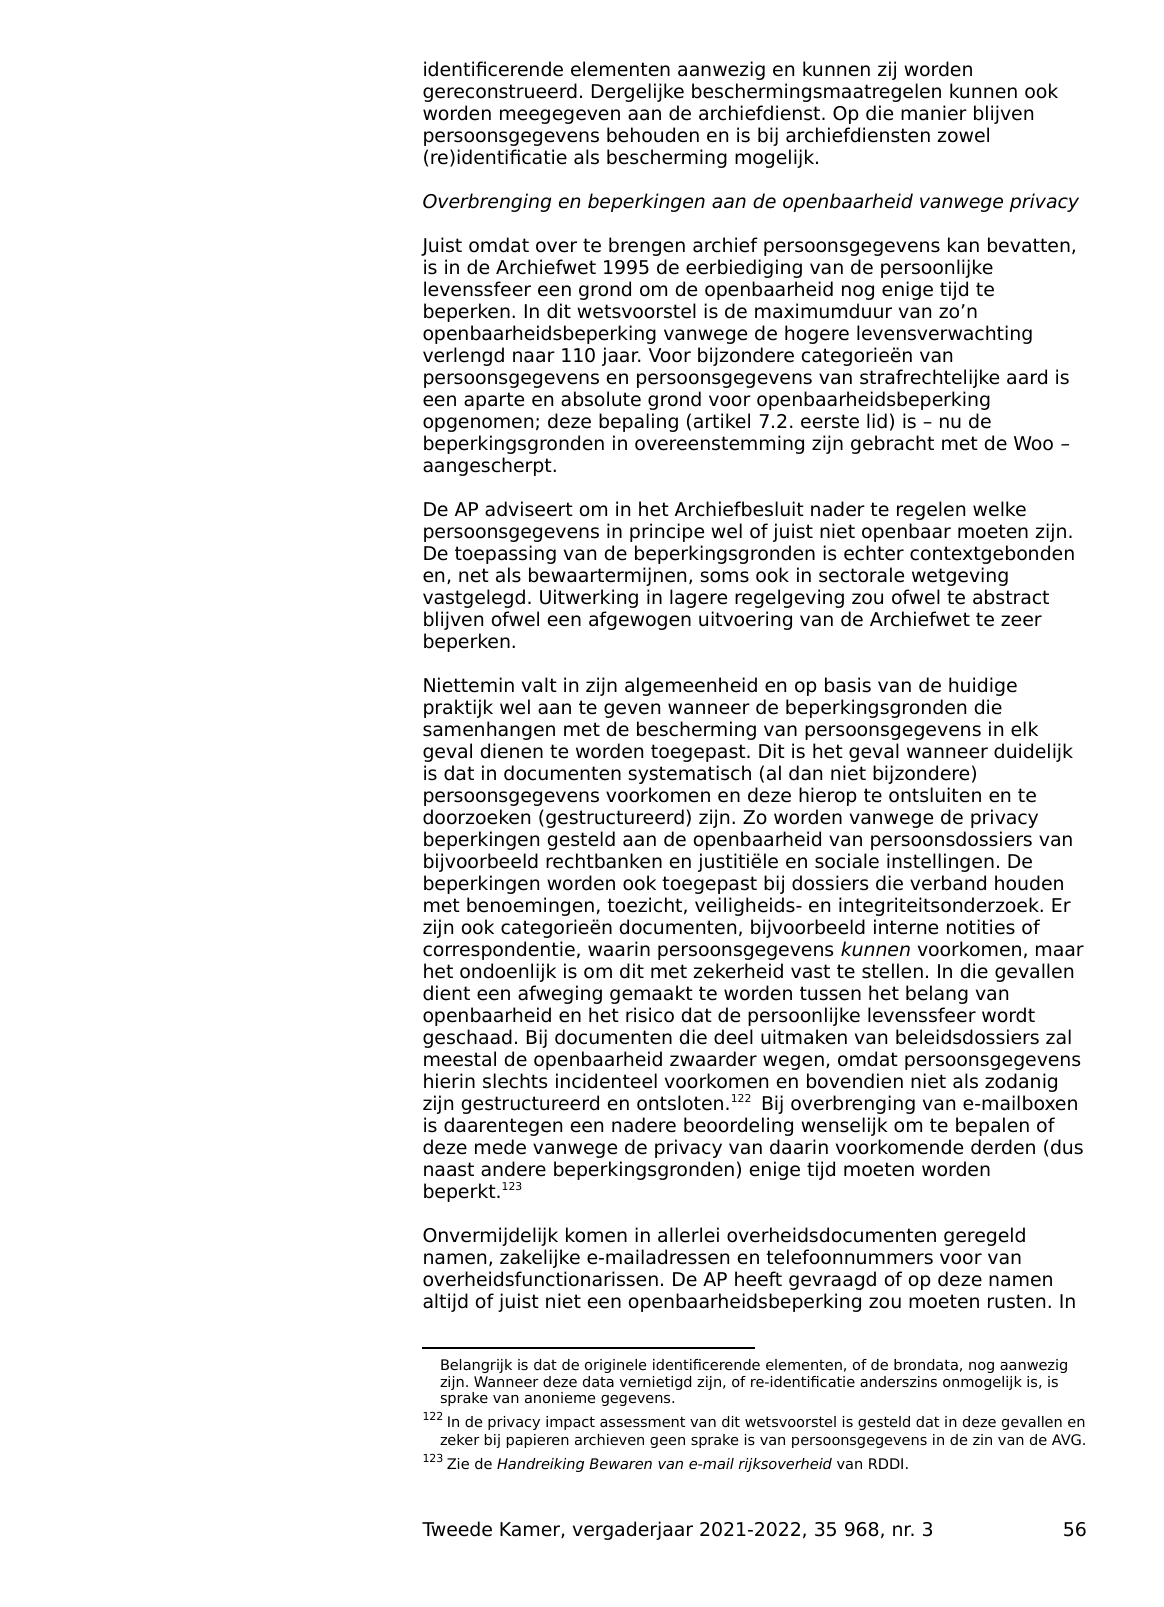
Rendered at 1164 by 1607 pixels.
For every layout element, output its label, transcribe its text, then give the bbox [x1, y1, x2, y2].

text De AP adviseert om in het Archiefbesluit nader te regelen welke persoonsgegevens in principe wel of juist niet openbaar moeten zijn. De toepassing van de beperkingsgronden is echter contextgebonden en, net als bewaartermijnen, soms ook in sectorale wetgeving vastgelegd. Uitwerking in lagere regelgeving zou ofwel te abstract blijven ofwel een afgewogen uitvoering van de Archiefwet te zeer beperken. [422, 499, 1087, 653]
text In de privacy impact assessment van dit wetsvoorstel is gesteld dat in deze gevallen en zeker bij papieren archieven geen sprake is van persoonsgegevens in de zin van de AVG. [422, 1410, 1087, 1449]
text Juist omdat over te brengen archief persoonsgegevens kan bevatten, is in de Archiefwet 1995 de eerbiediging van de persoonlijke levenssfeer een grond om de openbaarheid nog enige tijd te beperken. In dit wetsvoorstel is de maximumduur van zo’n openbaarheidsbeperking vanwege de hogere levensverwachting verlengd naar 110 jaar. Voor bijzondere categorieën van persoonsgegevens en persoonsgegevens van strafrechtelijke aard is een aparte en absolute grond voor openbaarheidsbeperking opgenomen; deze bepaling (artikel 7.2. eerste lid) is – nu de beperkingsgronden in overeenstemming zijn gebracht met de Woo – aangescherpt. [422, 235, 1087, 477]
subtitle Overbrenging en beperkingen aan de openbaarheid vanwege privacy [422, 191, 1087, 213]
text Belangrijk is dat de originele identificerende elementen, of de brondata, nog aanwezig zijn. Wanneer deze data vernietigd zijn, of re-identificatie anderszins onmogelijk is, is sprake van anonieme gegevens. [422, 1357, 1087, 1407]
text Onvermijdelijk komen in allerlei overheidsdocumenten geregeld namen, zakelijke e-mailadressen en telefoonnummers voor van overheidsfunctionarissen. De AP heeft gevraagd of op deze namen altijd of juist niet een openbaarheidsbeperking zou moeten rusten. In [422, 1225, 1087, 1313]
text identificerende elementen aanwezig en kunnen zij worden gereconstrueerd. Dergelijke beschermingsmaatregelen kunnen ook worden meegegeven aan de archiefdienst. Op die manier blijven persoonsgegevens behouden en is bij archiefdiensten zowel (re)identificatie als bescherming mogelijk. [422, 59, 1087, 169]
text Zie de Handreiking Bewaren van e-mail rijksoverheid van RDDI. [422, 1452, 1087, 1474]
text Niettemin valt in zijn algemeenheid en op basis van de huidige praktijk wel aan te geven wanneer de beperkingsgronden die samenhangen met de bescherming van persoonsgegevens in elk geval dienen te worden toegepast. Dit is het geval wanneer duidelijk is dat in documenten systematisch (al dan niet bijzondere) persoonsgegevens voorkomen en deze hierop te ontsluiten en te doorzoeken (gestructureerd) zijn. Zo worden vanwege de privacy beperkingen gesteld aan de openbaarheid van persoonsdossiers van bijvoorbeeld rechtbanken en justitiële en sociale instellingen. De beperkingen worden ook toegepast bij dossiers die verband houden met benoemingen, toezicht, veiligheids- en integriteitsonderzoek. Er zijn ook categorieën documenten, bijvoorbeeld interne notities of correspondentie, waarin persoonsgegevens kunnen voorkomen, maar het ondoenlijk is om dit met zekerheid vast te stellen. In die gevallen dient een afweging gemaakt te worden tussen het belang van openbaarheid en het risico dat de persoonlijke levenssfeer wordt geschaad. Bij documenten die deel uitmaken van beleidsdossiers zal meestal de openbaarheid zwaarder wegen, omdat persoonsgegevens hierin slechts incidenteel voorkomen en bovendien niet als zodanig zijn gestructureerd en ontsloten. Bij overbrenging van e-mailboxen is daarentegen een nadere beoordeling wenselijk om te bepalen of deze mede vanwege de privacy van daarin voorkomende derden (dus naast andere beperkingsgronden) enige tijd moeten worden beperkt. [422, 675, 1087, 1203]
